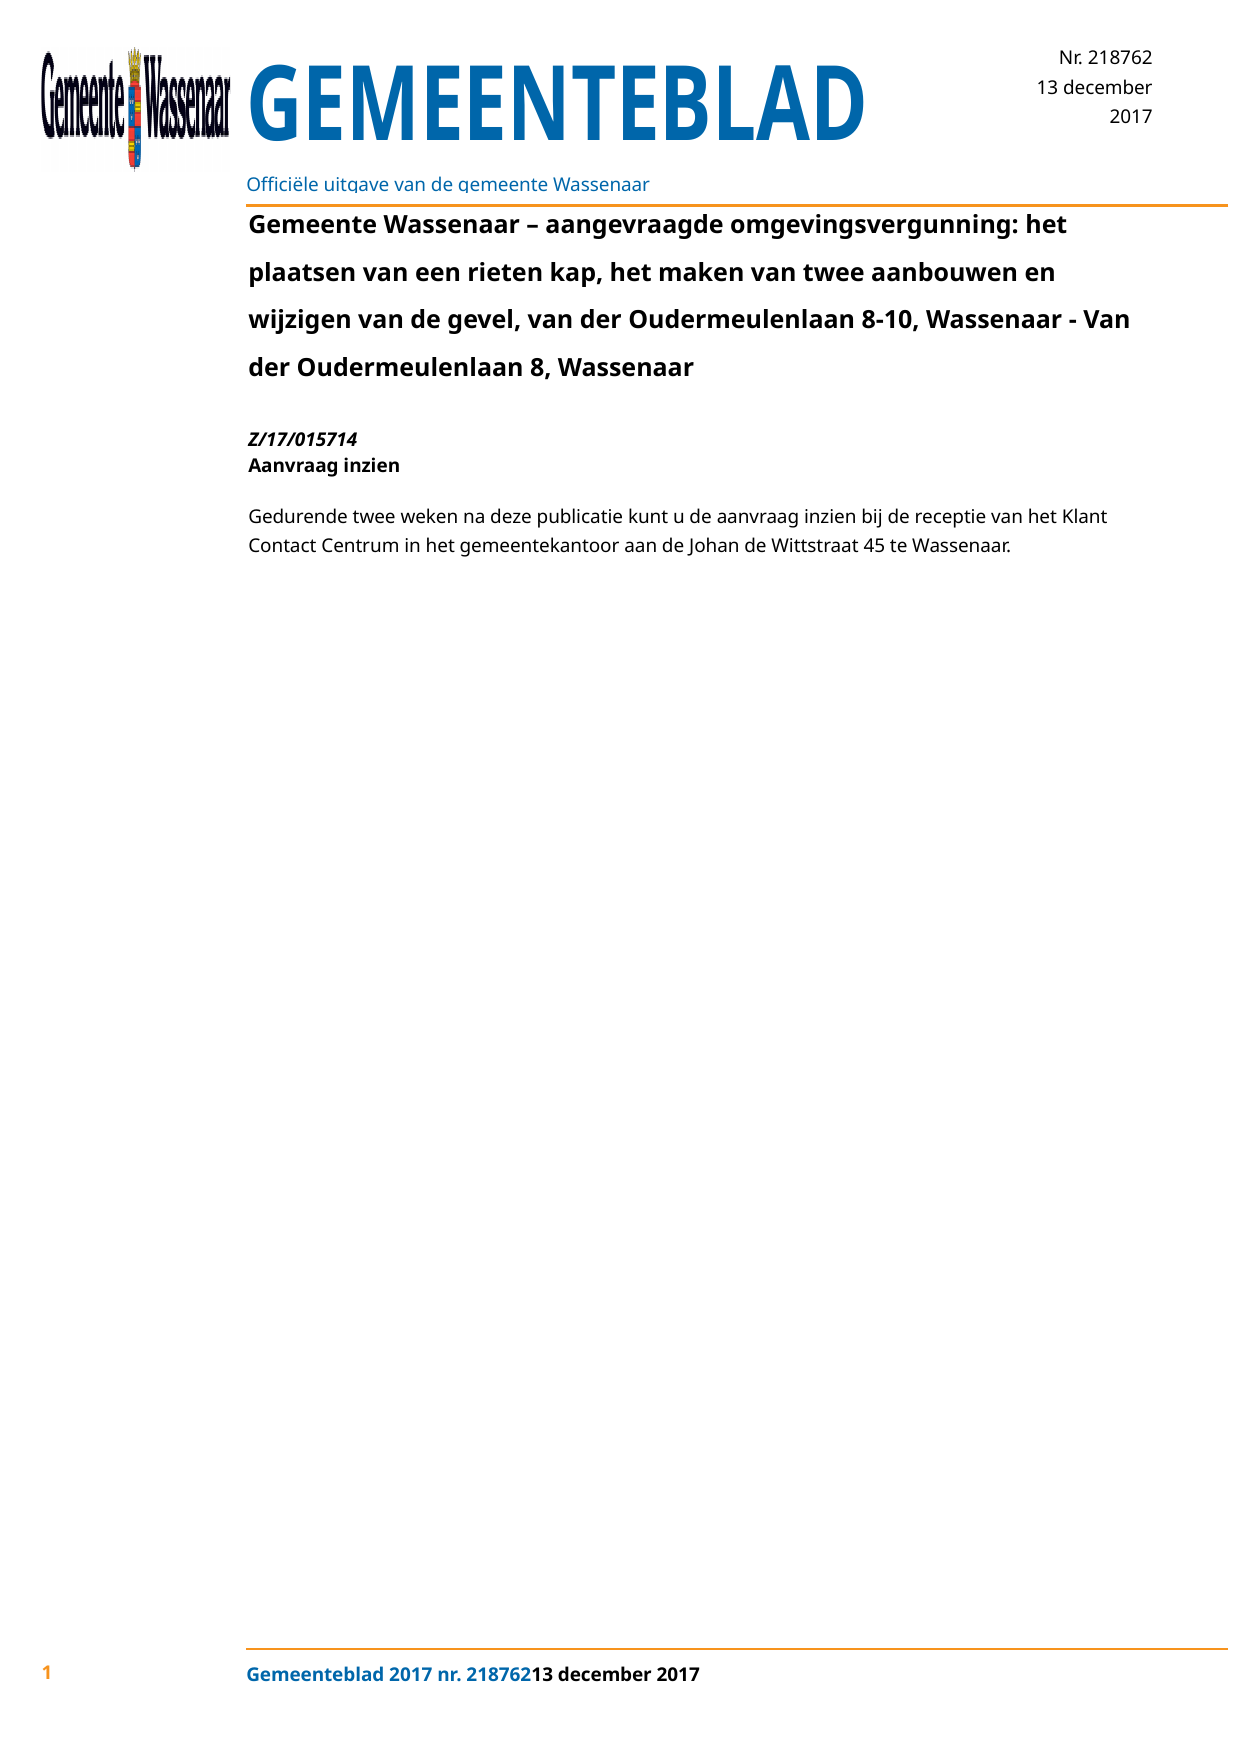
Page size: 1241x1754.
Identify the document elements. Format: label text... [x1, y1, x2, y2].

picture [41, 47, 231, 172]
text Aanvraag inzien [248, 452, 1152, 478]
text Gemeente Wassenaar – aangevraagde omgevingsvergunning: het plaatsen van een rieten kap, het maken van twee aanbouwen en wijzigen van de gevel, van der Oudermeulenlaan 8-10, Wassenaar - Van der Oudermeulenlaan 8, Wassenaar [248, 207, 1152, 384]
text Z/17/015714 [248, 427, 1152, 452]
text Gedurende twee weken na deze publicatie kunt u de aanvraag inzien bij de receptie van het Klant Contact Centrum in het gemeentekantoor aan de Johan de Wittstraat 45 te Wassenaar. [248, 503, 1152, 558]
